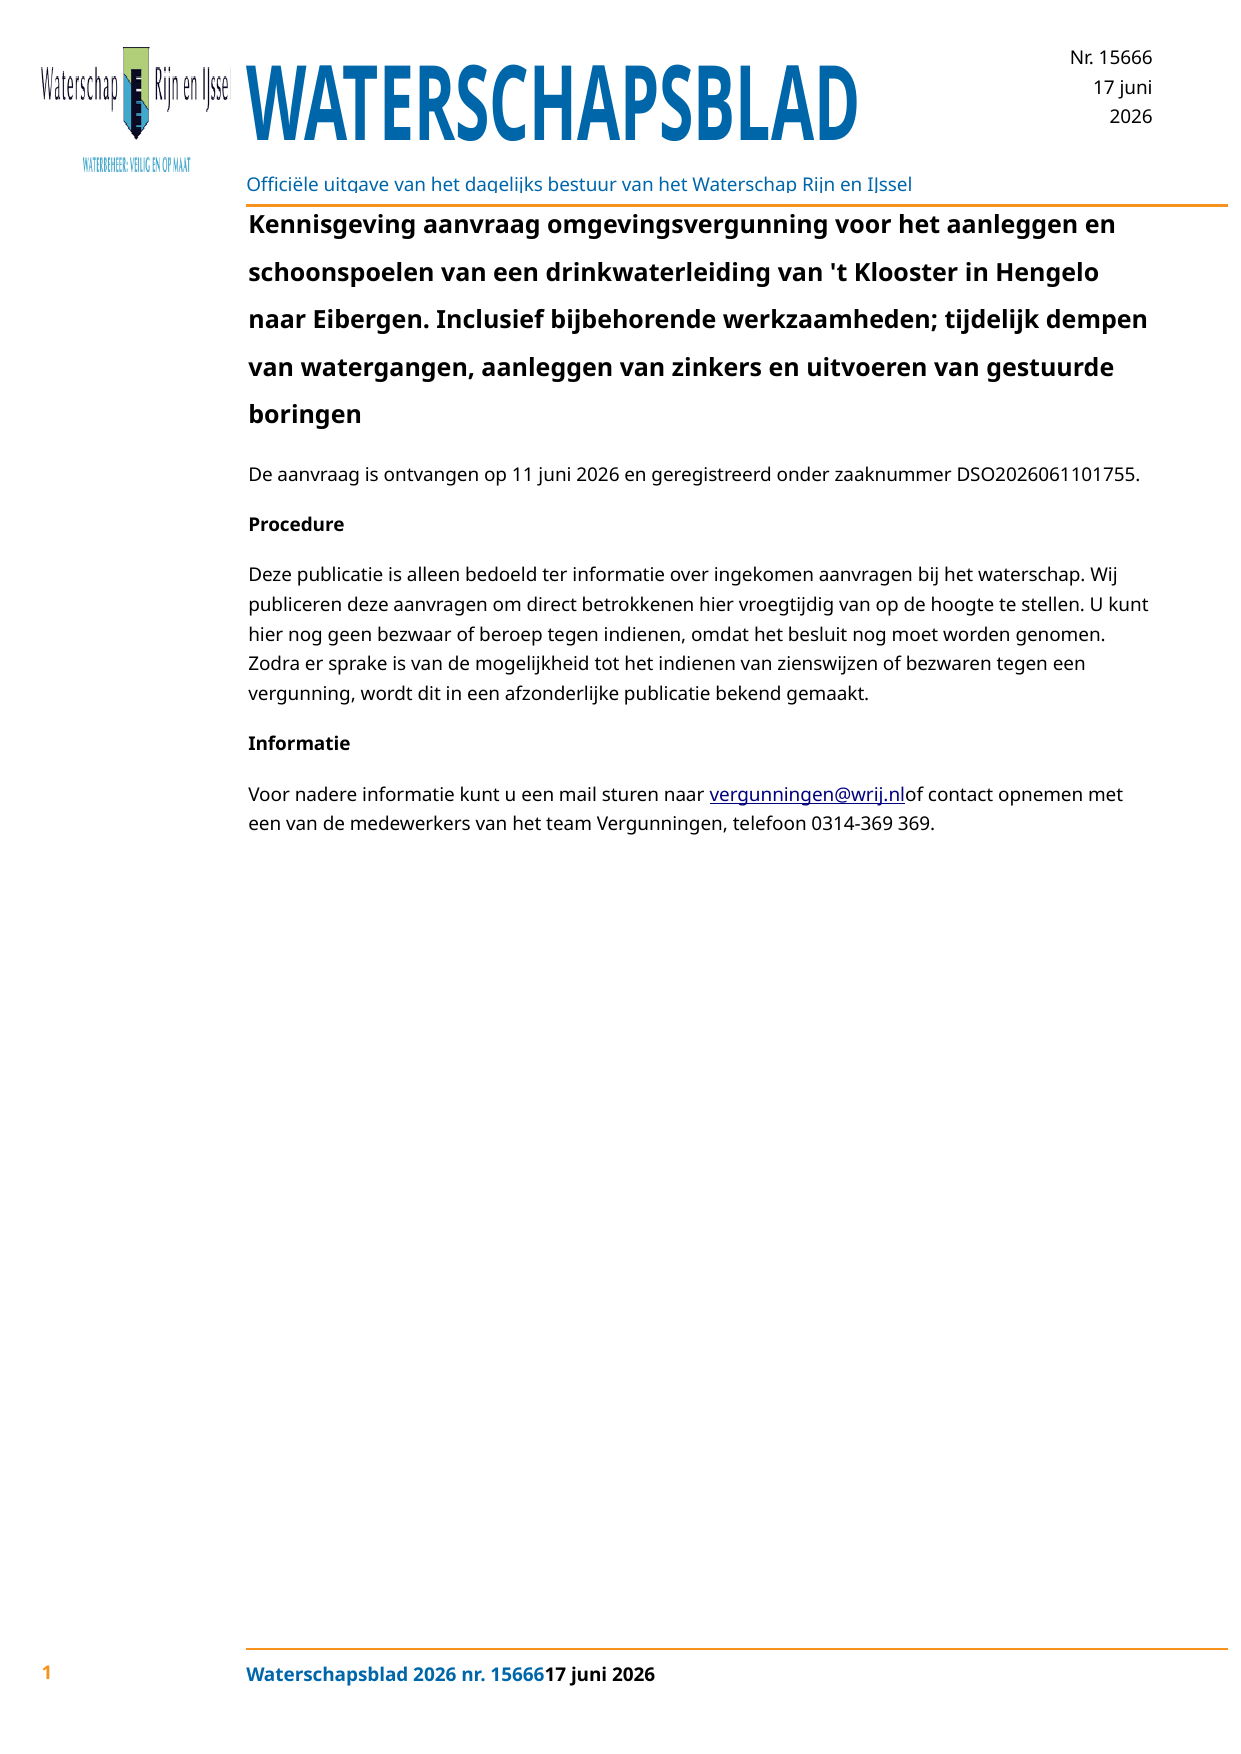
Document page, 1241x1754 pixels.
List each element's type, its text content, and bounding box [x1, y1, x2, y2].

text Voor nadere informatie kunt u een mail sturen naar vergunningen@wrij.nlof contact opnemen met een van de medewerkers van het team Vergunningen, telefoon 0314-369 369. [248, 781, 1152, 836]
text Informatie [248, 730, 1152, 756]
text Procedure [248, 511, 1152, 537]
text Deze publicatie is alleen bedoeld ter informatie over ingekomen aanvragen bij het waterschap. Wij publiceren deze aanvragen om direct betrokkenen hier vroegtijdig van op de hoogte te stellen. U kunt hier nog geen bezwaar of beroep tegen indienen, omdat het besluit nog moet worden genomen. Zodra er sprake is van de mogelijkheid tot het indienen van zienswijzen of bezwaren tegen een vergunning, wordt dit in een afzonderlijke publicatie bekend gemaakt. [248, 562, 1152, 706]
text De aanvraag is ontvangen op 11 juni 2026 en geregistreerd onder zaaknummer DSO2026061101755. [248, 461, 1152, 486]
picture [41, 47, 231, 172]
text Kennisgeving aanvraag omgevingsvergunning voor het aanleggen en schoonspoelen van een drinkwaterleiding van 't Klooster in Hengelo naar Eibergen. Inclusief bijbehorende werkzaamheden; tijdelijk dempen van watergangen, aanleggen van zinkers en uitvoeren van gestuurde boringen [248, 207, 1152, 431]
